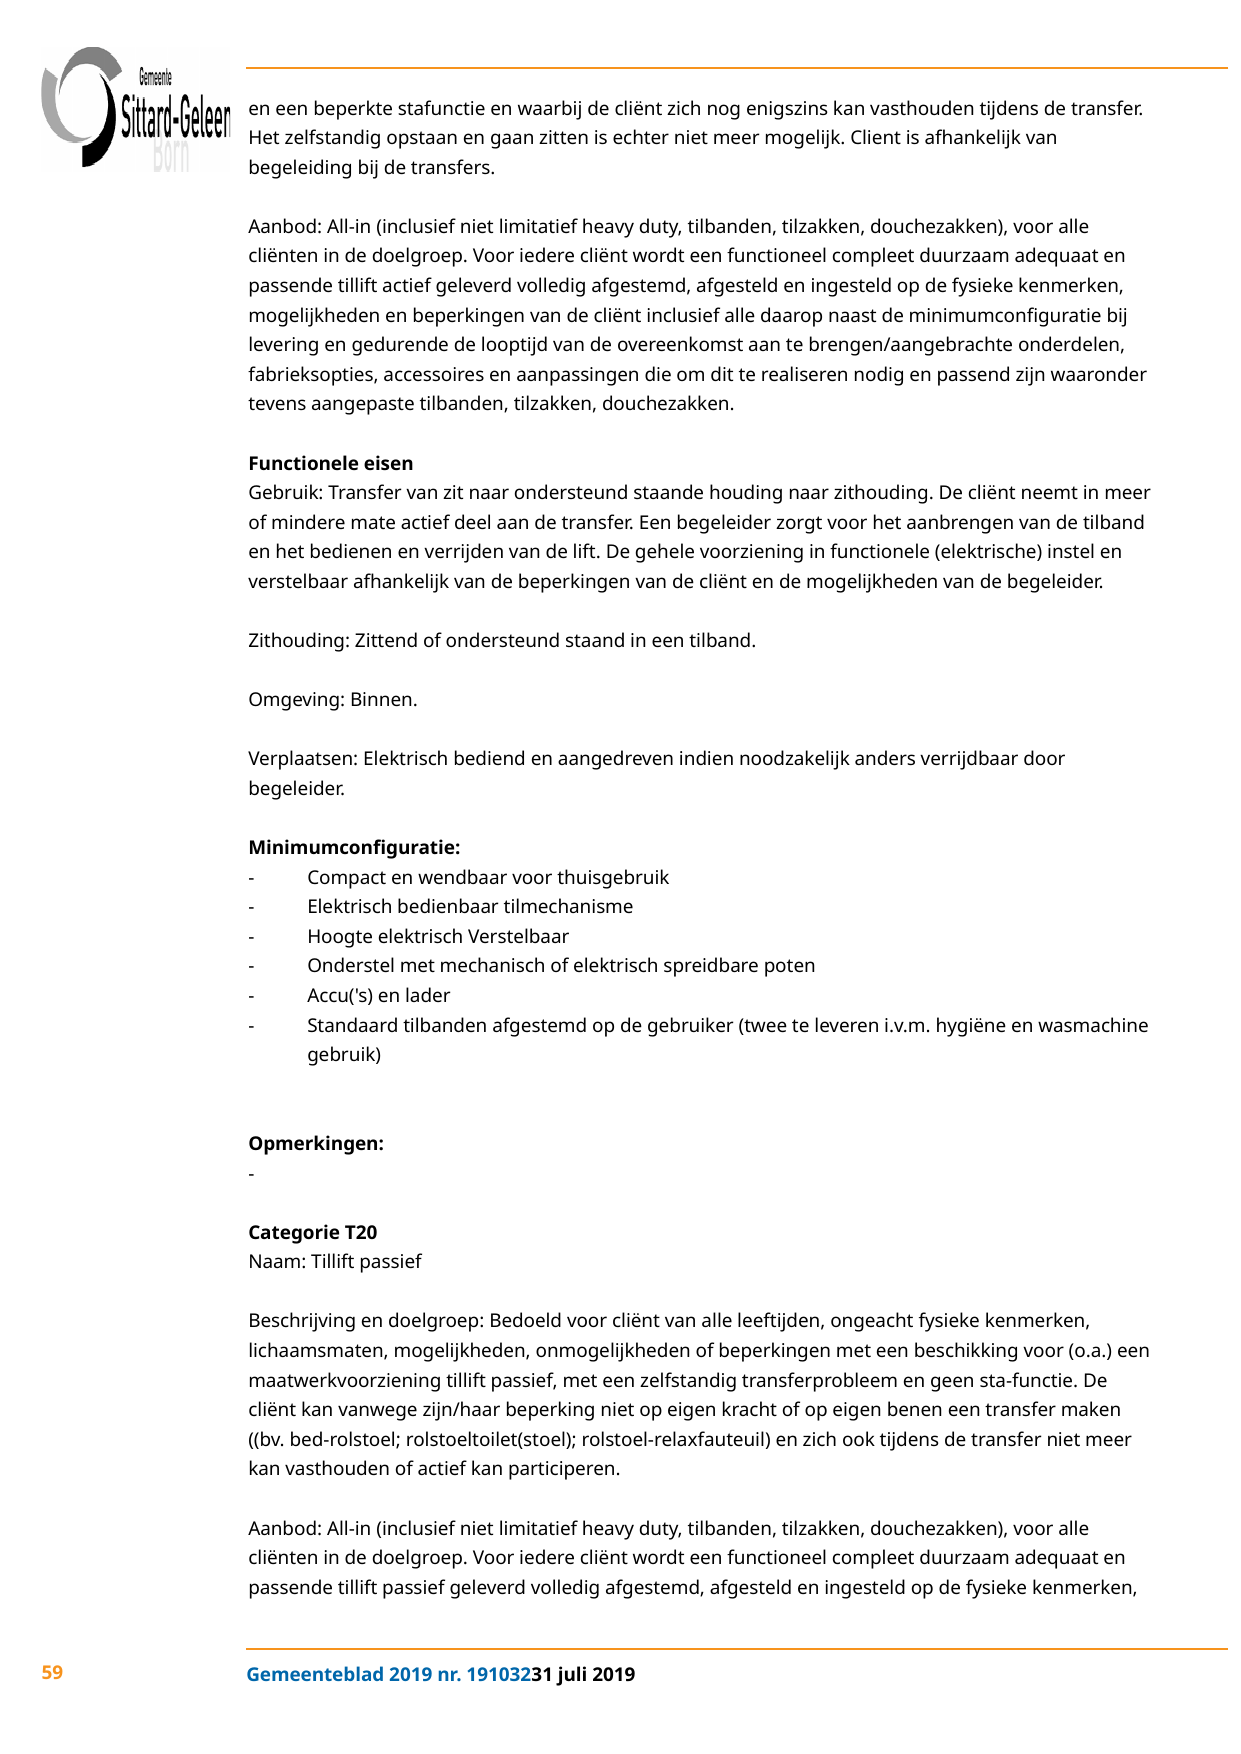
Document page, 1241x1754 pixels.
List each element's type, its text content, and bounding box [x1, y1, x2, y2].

text - [248, 1160, 1152, 1186]
list Accu('s) en lader [248, 982, 1152, 1008]
text Naam: Tillift passief [248, 1248, 1152, 1274]
list Elektrisch bedienbaar tilmechanisme [248, 893, 1152, 919]
picture [41, 47, 231, 172]
text Gebruik: Transfer van zit naar ondersteund staande houding naar zithouding. De cliënt neemt in meer of mindere mate actief deel aan de transfer. Een begeleider zorgt voor het aanbrengen van de tilband en het bedienen en verrijden van de lift. De gehele voorziening in functionele (elektrische) instel en verstelbaar afhankelijk van de beperkingen van de cliënt en de mogelijkheden van de begeleider. [248, 479, 1152, 594]
text Beschrijving en doelgroep: Bedoeld voor cliënt van alle leeftijden, ongeacht fysieke kenmerken, lichaamsmaten, mogelijkheden, onmogelijkheden of beperkingen met een beschikking voor (o.a.) een maatwerkvoorziening tillift passief, met een zelfstandig transferprobleem en geen sta-functie. De cliënt kan vanwege zijn/haar beperking niet op eigen kracht of op eigen benen een transfer maken ((bv. bed-rolstoel; rolstoeltoilet(stoel); rolstoel-relaxfauteuil) en zich ook tijdens de transfer niet meer kan vasthouden of actief kan participeren. [248, 1308, 1152, 1481]
text Zithouding: Zittend of ondersteund staand in een tilband. [248, 627, 1152, 653]
text Aanbod: All-in (inclusief niet limitatief heavy duty, tilbanden, tilzakken, douchezakken), voor alle cliënten in de doelgroep. Voor iedere cliënt wordt een functioneel compleet duurzaam adequaat en passende tillift passief geleverd volledig afgestemd, afgesteld en ingesteld op de fysieke kenmerken, [248, 1515, 1152, 1600]
list Onderstel met mechanisch of elektrisch spreidbare poten [248, 953, 1152, 978]
text Omgeving: Binnen. [248, 686, 1152, 712]
text Minimumconfiguratie: [248, 834, 1152, 860]
text Verplaatsen: Elektrisch bediend en aangedreven indien noodzakelijk anders verrijdbaar door begeleider. [248, 746, 1152, 801]
text Aanbod: All-in (inclusief niet limitatief heavy duty, tilbanden, tilzakken, douchezakken), voor alle cliënten in de doelgroep. Voor iedere cliënt wordt een functioneel compleet duurzaam adequaat en passende tillift actief geleverd volledig afgestemd, afgesteld en ingesteld op de fysieke kenmerken, mogelijkheden en beperkingen van de cliënt inclusief alle daarop naast de minimumconfiguratie bij levering en gedurende de looptijd van de overeenkomst aan te brengen/aangebrachte onderdelen, fabrieksopties, accessoires en aanpassingen die om dit te realiseren nodig en passend zijn waaronder tevens aangepaste tilbanden, tilzakken, douchezakken. [248, 213, 1152, 416]
text en een beperkte stafunctie en waarbij de cliënt zich nog enigszins kan vasthouden tijdens de transfer. Het zelfstandig opstaan en gaan zitten is echter niet meer mogelijk. Client is afhankelijk van begeleiding bij de transfers. [248, 95, 1152, 180]
text Opmerkingen: [248, 1130, 1152, 1156]
text Functionele eisen [248, 450, 1152, 476]
text Categorie T20 [248, 1219, 1152, 1245]
list Standaard tilbanden afgestemd op de gebruiker (twee te leveren i.v.m. hygiëne en wasmachine gebruik) [248, 1012, 1152, 1067]
list Compact en wendbaar voor thuisgebruik [248, 864, 1152, 890]
list Hoogte elektrisch Verstelbaar [248, 923, 1152, 949]
